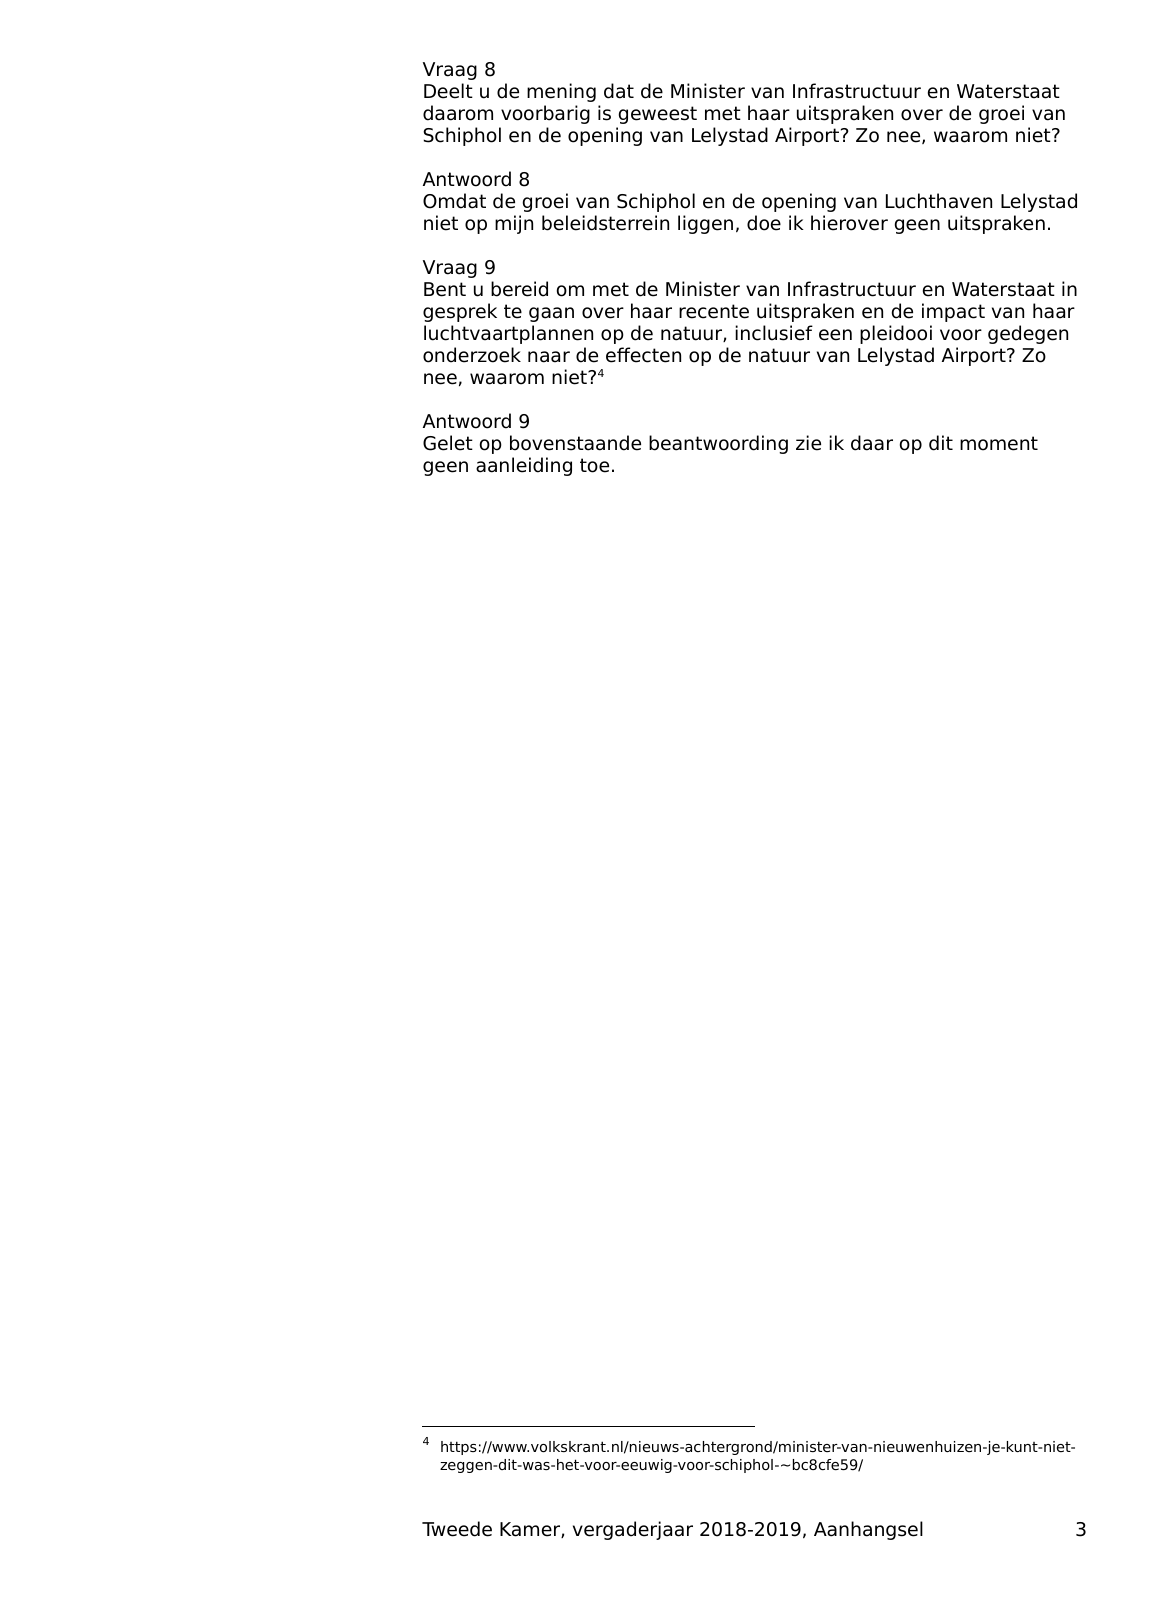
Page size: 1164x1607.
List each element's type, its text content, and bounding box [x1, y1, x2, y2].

text Antwoord 9 [422, 411, 1087, 433]
text Vraag 9 [422, 257, 1087, 279]
text Gelet op bovenstaande beantwoording zie ik daar op dit moment geen aanleiding toe. [422, 433, 1087, 477]
text Vraag 8 [422, 59, 1087, 81]
text Bent u bereid om met de Minister van Infrastructuur en Waterstaat in gesprek te gaan over haar recente uitspraken en de impact van haar luchtvaartplannen op de natuur, inclusief een pleidooi voor gedegen onderzoek naar de effecten op de natuur van Lelystad Airport? Zo nee, waarom niet? [422, 279, 1087, 389]
text https://www.volkskrant.nl/nieuws-achtergrond/minister-van-nieuwenhuizen-je-kunt-niet-zeggen-dit-was-het-voor-eeuwig-voor-schiphol-~bc8cfe59/ [422, 1435, 1087, 1474]
text Omdat de groei van Schiphol en de opening van Luchthaven Lelystad niet op mijn beleidsterrein liggen, doe ik hierover geen uitspraken. [422, 191, 1087, 235]
text Deelt u de mening dat de Minister van Infrastructuur en Waterstaat daarom voorbarig is geweest met haar uitspraken over de groei van Schiphol en de opening van Lelystad Airport? Zo nee, waarom niet? [422, 81, 1087, 147]
text Antwoord 8 [422, 169, 1087, 191]
